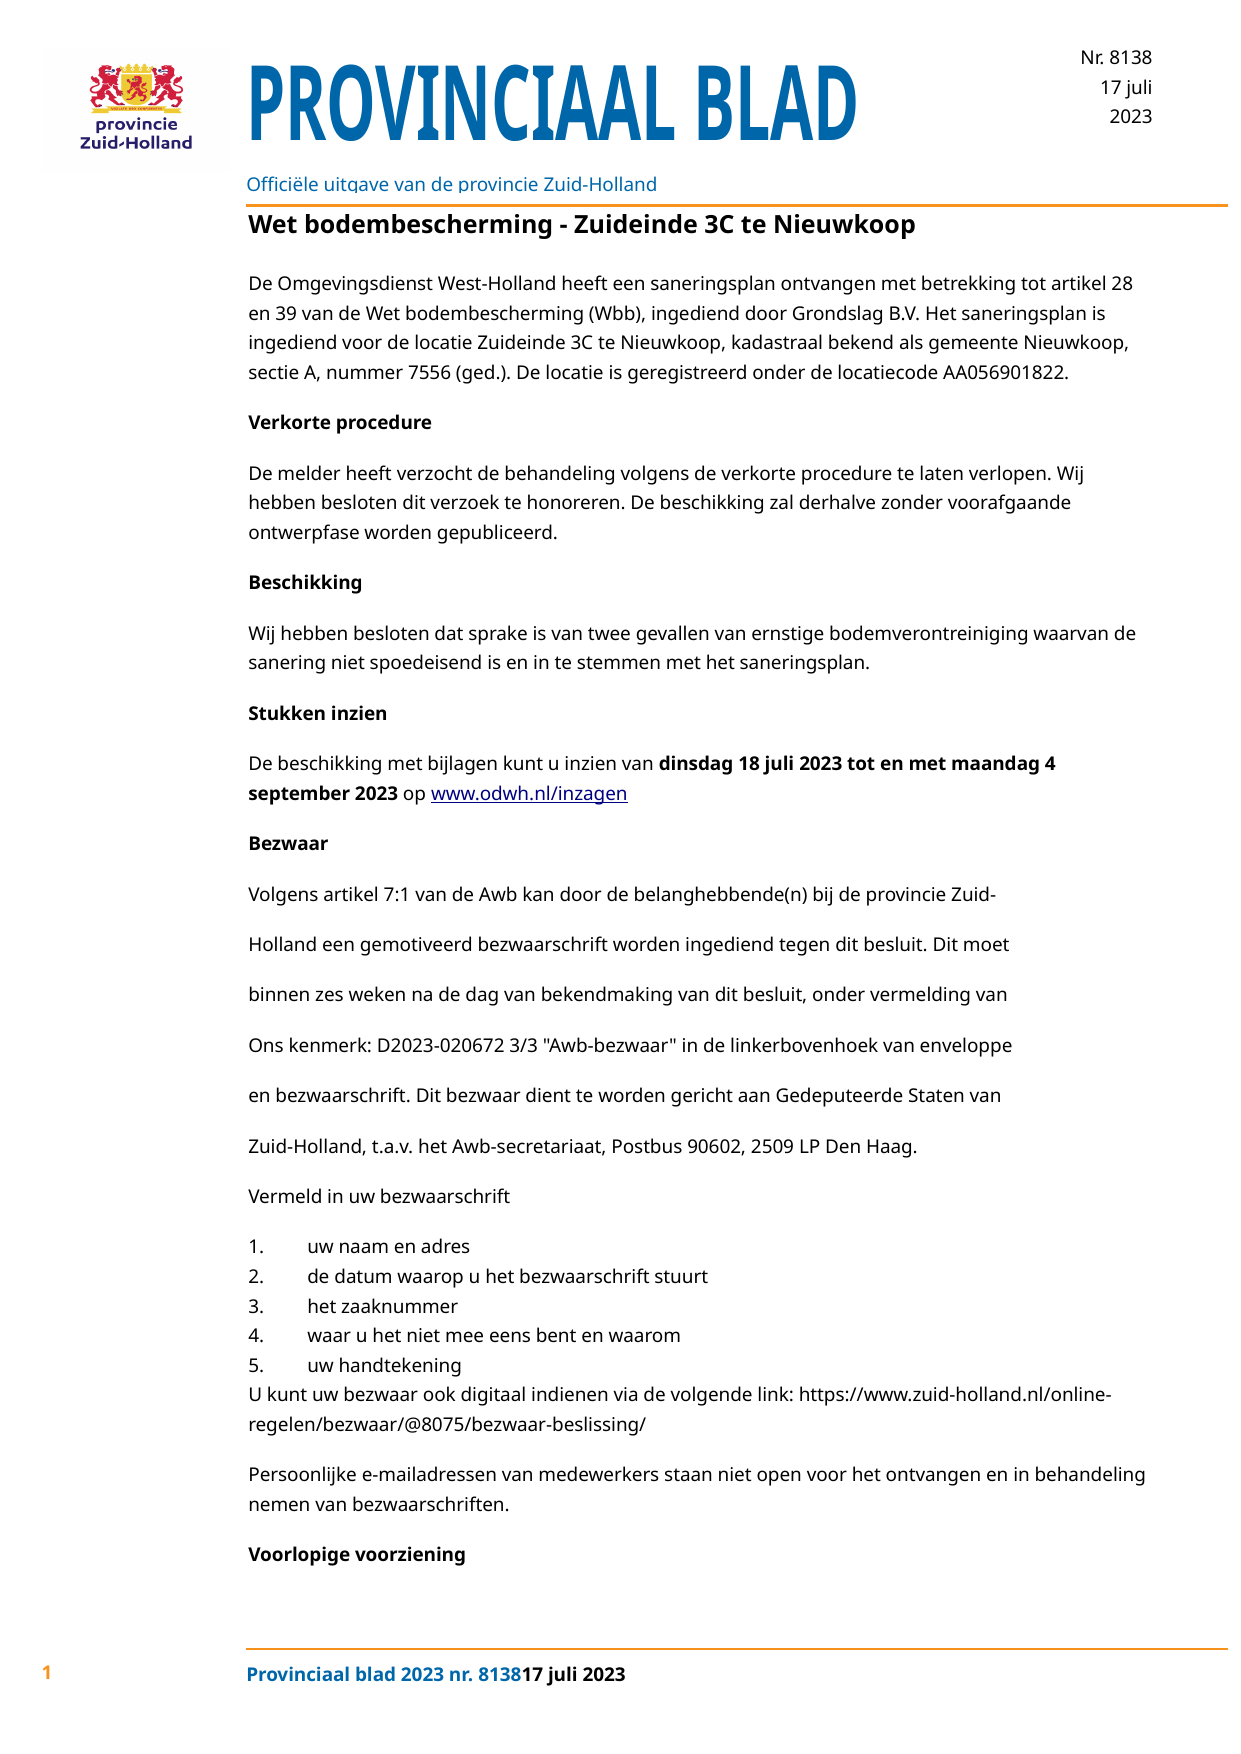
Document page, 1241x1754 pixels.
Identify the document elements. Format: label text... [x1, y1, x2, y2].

text Ons kenmerk: D2023-020672 3/3 "Awb-bezwaar" in de linkerbovenhoek van enveloppe [248, 1032, 1152, 1058]
list uw handtekening [248, 1352, 1152, 1378]
text Persoonlijke e-mailadressen van medewerkers staan niet open voor het ontvangen en in behandeling nemen van bezwaarschriften. [248, 1462, 1152, 1517]
text en bezwaarschrift. Dit bezwaar dient te worden gericht aan Gedeputeerde Staten van [248, 1082, 1152, 1108]
text Zuid-Holland, t.a.v. het Awb-secretariaat, Postbus 90602, 2509 LP Den Haag. [248, 1133, 1152, 1158]
list uw naam en adres [248, 1234, 1152, 1259]
text Holland een gemotiveerd bezwaarschrift worden ingediend tegen dit besluit. Dit moet [248, 931, 1152, 957]
text De beschikking met bijlagen kunt u inzien van dinsdag 18 juli 2023 tot en met maandag 4 september 2023 op www.odwh.nl/inzagen [248, 750, 1152, 806]
text U kunt uw bezwaar ook digitaal indienen via de volgende link: https://www.zuid-holland.nl/online-regelen/bezwaar/@8075/bezwaar-beslissing/ [248, 1382, 1152, 1437]
list de datum waarop u het bezwaarschrift stuurt [248, 1263, 1152, 1289]
text De Omgevingsdienst West-Holland heeft een saneringsplan ontvangen met betrekking tot artikel 28 en 39 van de Wet bodembescherming (Wbb), ingediend door Grondslag B.V. Het saneringsplan is ingediend voor de locatie Zuideinde 3C te Nieuwkoop, kadastraal bekend als gemeente Nieuwkoop, sectie A, nummer 7556 (ged.). De locatie is geregistreerd onder de locatiecode AA056901822. [248, 270, 1152, 385]
text De melder heeft verzocht de behandeling volgens de verkorte procedure te laten verlopen. Wij hebben besloten dit verzoek te honoreren. De beschikking zal derhalve zonder voorafgaande ontwerpfase worden gepubliceerd. [248, 460, 1152, 545]
text Verkorte procedure [248, 409, 1152, 435]
picture [41, 47, 231, 172]
text Bezwaar [248, 830, 1152, 856]
text Volgens artikel 7:1 van de Awb kan door de belanghebbende(n) bij de provincie Zuid- [248, 881, 1152, 906]
list waar u het niet mee eens bent en waarom [248, 1322, 1152, 1348]
text Vermeld in uw bezwaarschrift [248, 1183, 1152, 1209]
text binnen zes weken na de dag van bekendmaking van dit besluit, onder vermelding van [248, 982, 1152, 1007]
text Wet bodembescherming - Zuideinde 3C te Nieuwkoop [248, 207, 1152, 241]
text Voorlopige voorziening [248, 1542, 1152, 1567]
list het zaaknummer [248, 1293, 1152, 1318]
text Beschikking [248, 569, 1152, 595]
text Stukken inzien [248, 700, 1152, 726]
text Wij hebben besloten dat sprake is van twee gevallen van ernstige bodemverontreiniging waarvan de sanering niet spoedeisend is en in te stemmen met het saneringsplan. [248, 620, 1152, 675]
